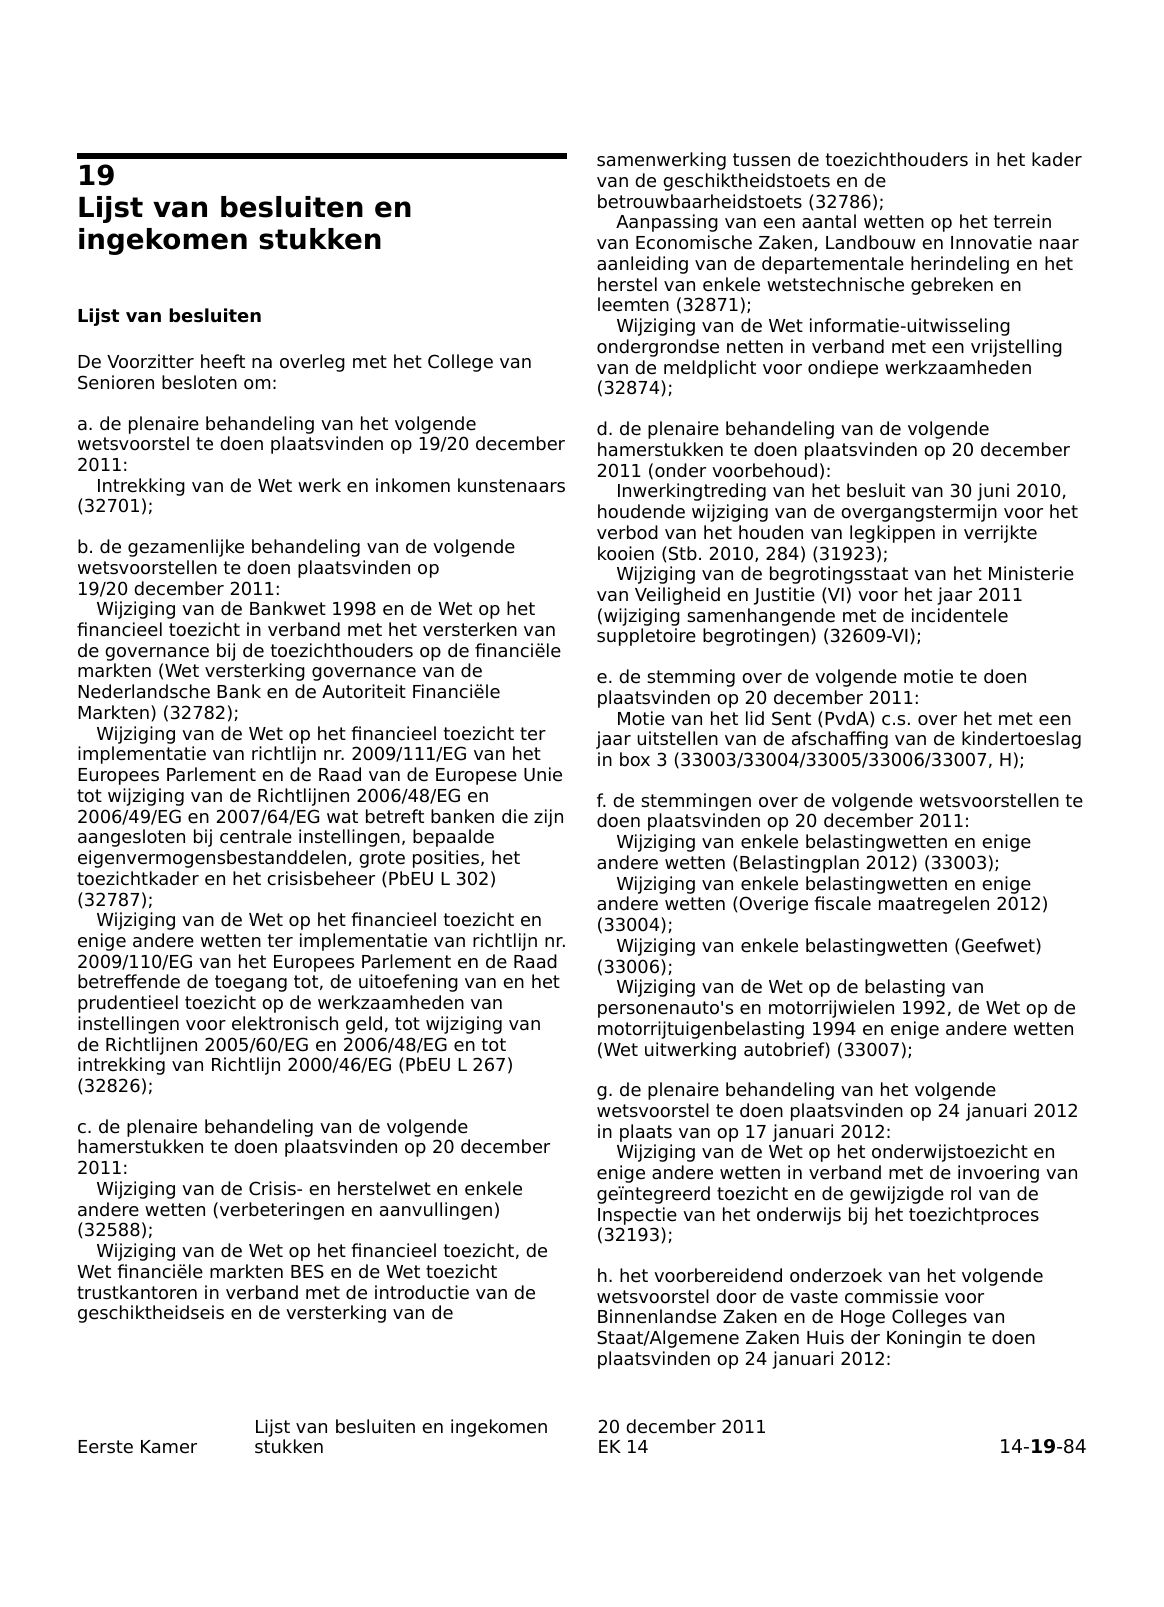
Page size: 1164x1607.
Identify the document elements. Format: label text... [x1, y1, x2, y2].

text Aanpassing van een aantal wetten op het terrein van Economische Zaken, Landbouw en Innovatie naar aanleiding van de departementale herindeling en het herstel van enkele wetstechnische gebreken en leemten (32871); [596, 212, 1087, 316]
text Motie van het lid Sent (PvdA) c.s. over het met een jaar uitstellen van de afschaffing van de kindertoeslag in box 3 (33003/33004/33005/33006/33007, H); [596, 708, 1087, 771]
text Wijziging van de Wet op het financieel toezicht ter implementatie van richtlijn nr. 2009/111/EG van het Europees Parlement en de Raad van de Europese Unie tot wijziging van de Richtlijnen 2006/48/EG en 2006/49/EG en 2007/64/EG wat betreft banken die zijn aangesloten bij centrale instellingen, bepaalde eigenvermogensbestanddelen, grote posities, het toezichtkader en het crisisbeheer (PbEU L 302) (32787); [77, 723, 567, 910]
text b. de gezamenlijke behandeling van de volgende wetsvoorstellen te doen plaatsvinden op 19/20 december 2011: [77, 537, 567, 599]
text Wijziging van de Wet informatie-uitwisseling ondergrondse netten in verband met een vrijstelling van de meldplicht voor ondiepe werkzaamheden (32874); [596, 316, 1087, 399]
text c. de plenaire behandeling van de volgende hamerstukken te doen plaatsvinden op 20 december 2011: [77, 1117, 567, 1179]
text Wijziging van enkele belastingwetten (Geefwet) (33006); [596, 936, 1087, 977]
text Wijziging van de Wet op het financieel toezicht en enige andere wetten ter implementatie van richtlijn nr. 2009/110/EG van het Europees Parlement en de Raad betreffende de toegang tot, de uitoefening van en het prudentieel toezicht op de werkzaamheden van instellingen voor elektronisch geld, tot wijziging van de Richtlijnen 2005/60/EG en 2006/48/EG en tot intrekking van Richtlijn 2000/46/EG (PbEU L 267) (32826); [77, 910, 567, 1097]
text samenwerking tussen de toezichthouders in het kader van de geschiktheidstoets en de betrouwbaarheidstoets (32786); [596, 150, 1087, 212]
text Wijziging van de begrotingsstaat van het Ministerie van Veiligheid en Justitie (VI) voor het jaar 2011 (wijziging samenhangende met de incidentele suppletoire begrotingen) (32609-VI); [596, 564, 1087, 647]
title 19 Lijst van besluiten en ingekomen stukken [77, 159, 567, 256]
text d. de plenaire behandeling van de volgende hamerstukken te doen plaatsvinden op 20 december 2011 (onder voorbehoud): [596, 419, 1087, 481]
text g. de plenaire behandeling van het volgende wetsvoorstel te doen plaatsvinden op 24 januari 2012 in plaats van op 17 januari 2012: [596, 1080, 1087, 1142]
text h. het voorbereidend onderzoek van het volgende wetsvoorstel door de vaste commissie voor Binnenlandse Zaken en de Hoge Colleges van Staat/Algemene Zaken Huis der Koningin te doen plaatsvinden op 24 januari 2012: [596, 1266, 1087, 1369]
text a. de plenaire behandeling van het volgende wetsvoorstel te doen plaatsvinden op 19/20 december 2011: [77, 413, 567, 476]
text Wijziging van de Crisis- en herstelwet en enkele andere wetten (verbeteringen en aanvullingen) (32588); [77, 1179, 567, 1241]
text De Voorzitter heeft na overleg met het College van Senioren besloten om: [77, 352, 567, 393]
text Wijziging van de Wet op het financieel toezicht, de Wet financiële markten BES en de Wet toezicht trustkantoren in verband met de introductie van de geschiktheidseis en de versterking van de [77, 1241, 567, 1324]
text Wijziging van enkele belastingwetten en enige andere wetten (Belastingplan 2012) (33003); [596, 832, 1087, 873]
text Intrekking van de Wet werk en inkomen kunstenaars (32701); [77, 476, 567, 517]
text Wijziging van de Wet op het onderwijstoezicht en enige andere wetten in verband met de invoering van geïntegreerd toezicht en de gewijzigde rol van de Inspectie van het onderwijs bij het toezichtproces (32193); [596, 1142, 1087, 1246]
subtitle Lijst van besluiten [77, 306, 567, 327]
text Wijziging van de Bankwet 1998 en de Wet op het financieel toezicht in verband met het versterken van de governance bij de toezichthouders op de financiële markten (Wet versterking governance van de Nederlandsche Bank en de Autoriteit Financiële Markten) (32782); [77, 599, 567, 723]
text e. de stemming over de volgende motie te doen plaatsvinden op 20 december 2011: [596, 667, 1087, 708]
text Inwerkingtreding van het besluit van 30 juni 2010, houdende wijziging van de overgangstermijn voor het verbod van het houden van legkippen in verrijkte kooien (Stb. 2010, 284) (31923); [596, 481, 1087, 564]
text f. de stemmingen over de volgende wetsvoorstellen te doen plaatsvinden op 20 december 2011: [596, 791, 1087, 832]
text Wijziging van de Wet op de belasting van personenauto's en motorrijwielen 1992, de Wet op de motorrijtuigenbelasting 1994 en enige andere wetten (Wet uitwerking autobrief) (33007); [596, 977, 1087, 1060]
text Wijziging van enkele belastingwetten en enige andere wetten (Overige fiscale maatregelen 2012) (33004); [596, 873, 1087, 936]
